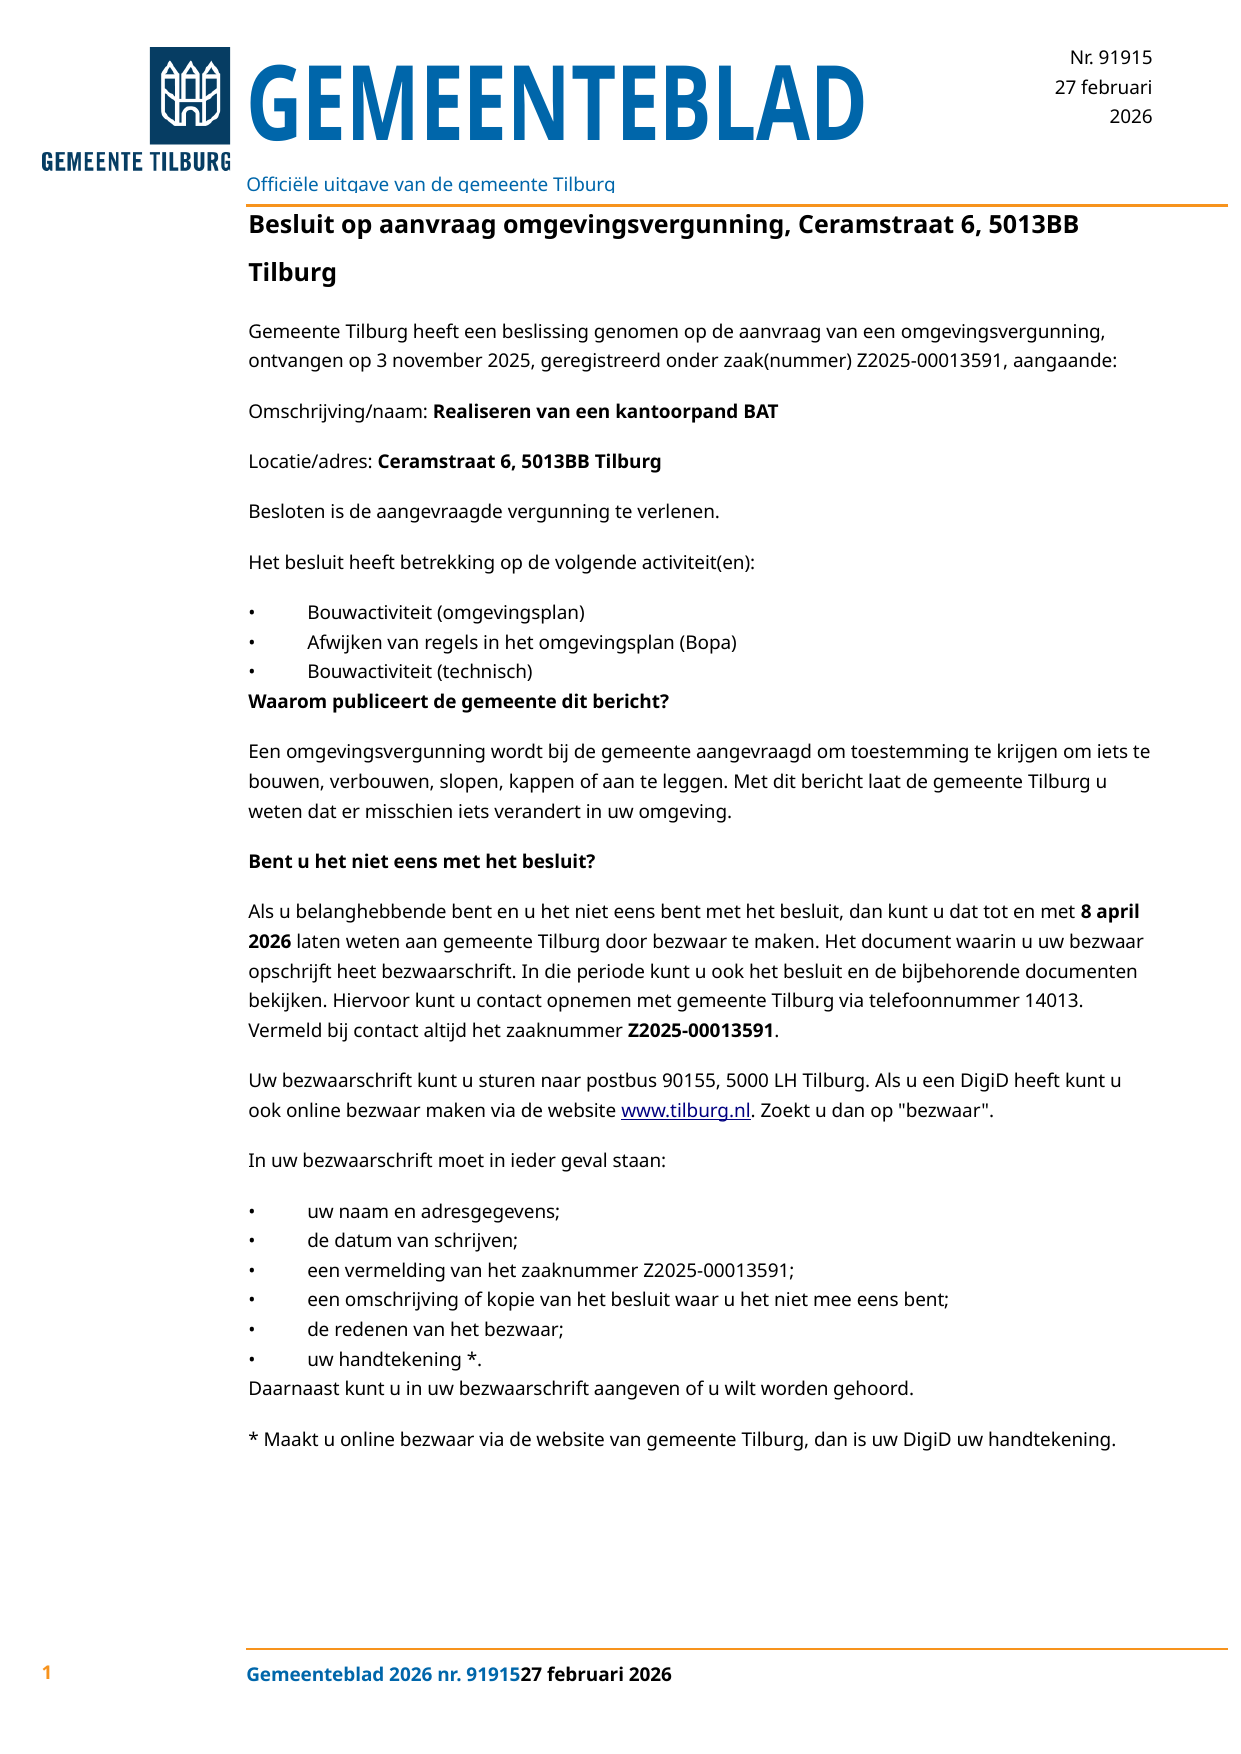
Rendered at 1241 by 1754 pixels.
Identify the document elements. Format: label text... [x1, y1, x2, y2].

text Het besluit heeft betrekking op de volgende activiteit(en): [248, 549, 1152, 575]
text Besloten is de aangevraagde vergunning te verlenen. [248, 499, 1152, 524]
text Omschrijving/naam: Realiseren van een kantoorpand BAT [248, 398, 1152, 424]
text Daarnaast kunt u in uw bezwaarschrift aangeven of u wilt worden gehoord. [248, 1375, 1152, 1401]
text In uw bezwaarschrift moet in ieder geval staan: [248, 1147, 1152, 1173]
text Gemeente Tilburg heeft een beslissing genomen op de aanvraag van een omgevingsvergunning, ontvangen op 3 november 2025, geregistreerd onder zaak(nummer) Z2025-00013591, aangaande: [248, 318, 1152, 373]
list een omschrijving of kopie van het besluit waar u het niet mee eens bent; [248, 1287, 1152, 1312]
text Als u belanghebbende bent en u het niet eens bent met het besluit, dan kunt u dat tot en met 8 april 2026 laten weten aan gemeente Tilburg door bezwaar te maken. Het document waarin u uw bezwaar opschrijft heet bezwaarschrift. In die periode kunt u ook het besluit en de bijbehorende documenten bekijken. Hiervoor kunt u contact opnemen met gemeente Tilburg via telefoonnummer 14013. Vermeld bij contact altijd het zaaknummer Z2025-00013591. [248, 899, 1152, 1043]
list een vermelding van het zaaknummer Z2025-00013591; [248, 1257, 1152, 1283]
text Een omgevingsvergunning wordt bij de gemeente aangevraagd om toestemming te krijgen om iets te bouwen, verbouwen, slopen, kappen of aan te leggen. Met dit bericht laat de gemeente Tilburg u weten dat er misschien iets verandert in uw omgeving. [248, 739, 1152, 824]
text Locatie/adres: Ceramstraat 6, 5013BB Tilburg [248, 448, 1152, 474]
list Bouwactiviteit (omgevingsplan) [248, 599, 1152, 625]
list de datum van schrijven; [248, 1227, 1152, 1253]
list Afwijken van regels in het omgevingsplan (Bopa) [248, 629, 1152, 655]
text Bent u het niet eens met het besluit? [248, 848, 1152, 874]
list Bouwactiviteit (technisch) [248, 659, 1152, 684]
text Uw bezwaarschrift kunt u sturen naar postbus 90155, 5000 LH Tilburg. Als u een DigiD heeft kunt u ook online bezwaar maken via de website www.tilburg.nl. Zoekt u dan op "bezwaar". [248, 1067, 1152, 1123]
text Waarom publiceert de gemeente dit bericht? [248, 688, 1152, 714]
list uw handtekening *. [248, 1346, 1152, 1372]
list de redenen van het bezwaar; [248, 1316, 1152, 1342]
list uw naam en adresgegevens; [248, 1198, 1152, 1224]
picture [41, 47, 231, 172]
text Besluit op aanvraag omgevingsvergunning, Ceramstraat 6, 5013BB Tilburg [248, 207, 1152, 288]
text * Maakt u online bezwaar via de website van gemeente Tilburg, dan is uw DigiD uw handtekening. [248, 1426, 1152, 1452]
